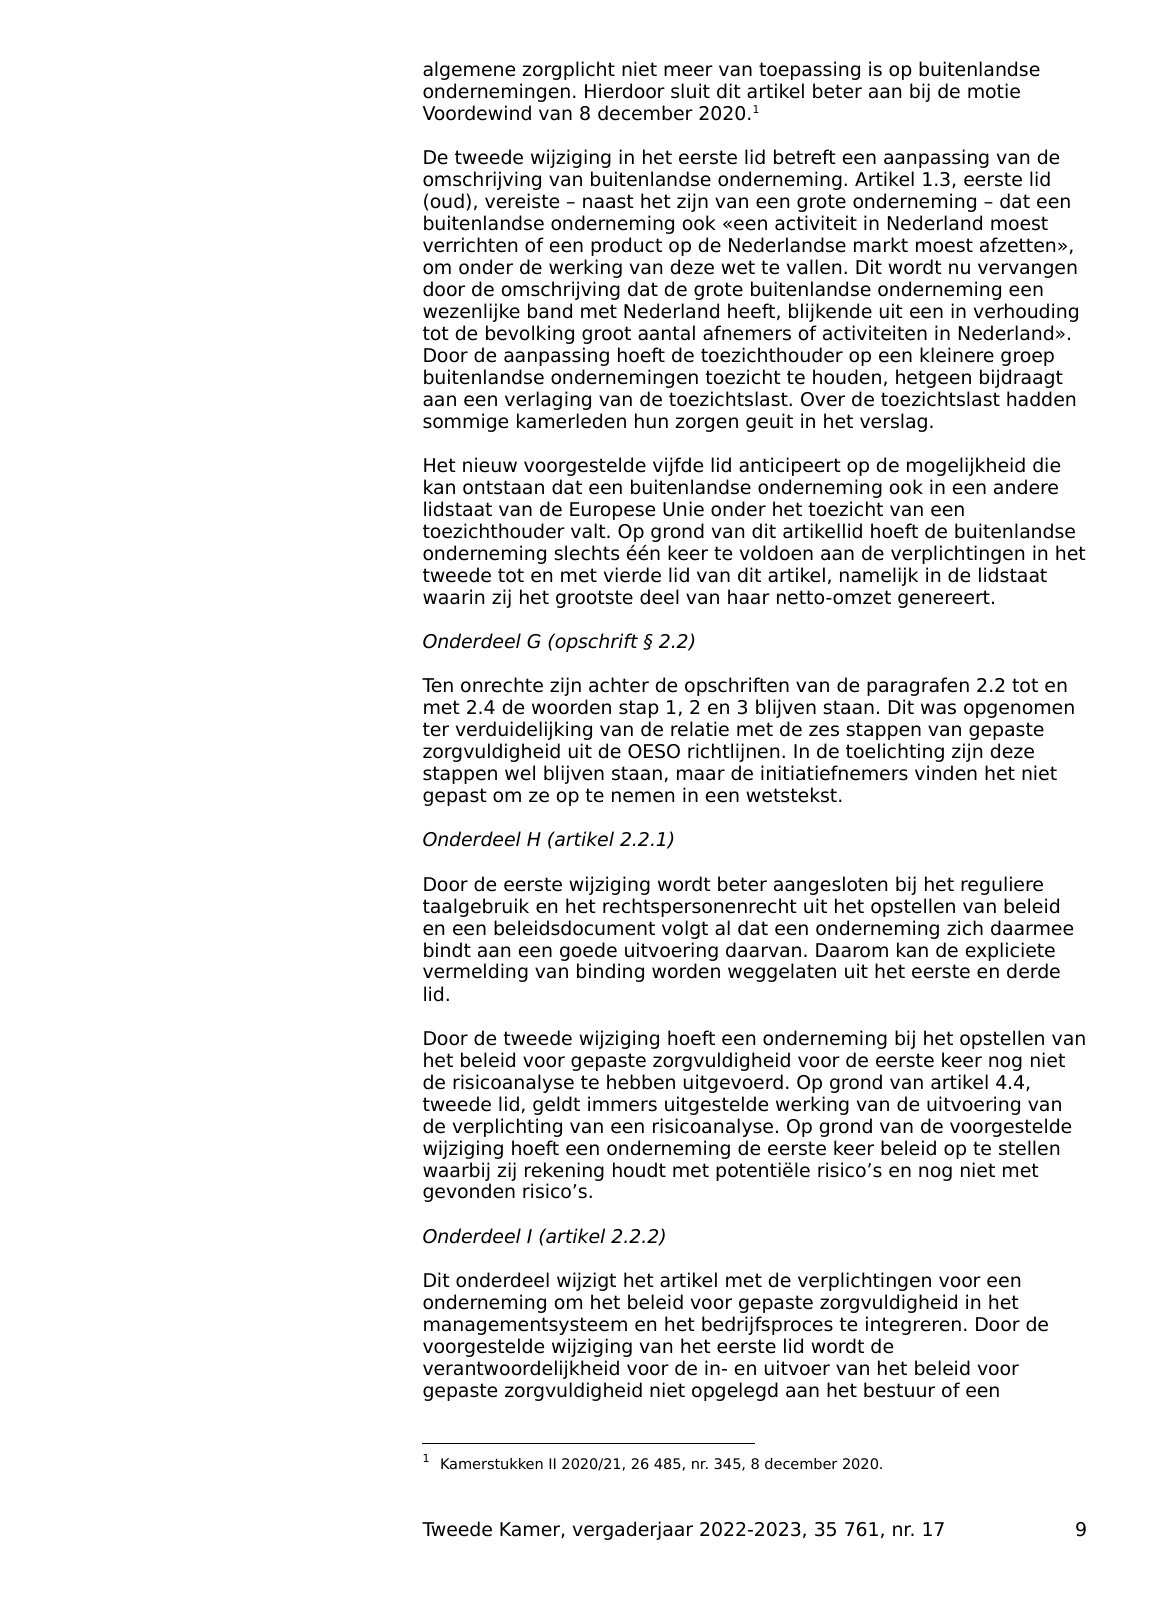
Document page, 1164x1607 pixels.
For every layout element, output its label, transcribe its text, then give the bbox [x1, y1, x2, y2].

text Het nieuw voorgestelde vijfde lid anticipeert op de mogelijkheid die kan ontstaan dat een buitenlandse onderneming ook in een andere lidstaat van de Europese Unie onder het toezicht van een toezichthouder valt. Op grond van dit artikellid hoeft de buitenlandse onderneming slechts één keer te voldoen aan de verplichtingen in het tweede tot en met vierde lid van dit artikel, namelijk in de lidstaat waarin zij het grootste deel van haar netto-omzet genereert. [422, 455, 1087, 609]
text algemene zorgplicht niet meer van toepassing is op buitenlandse ondernemingen. Hierdoor sluit dit artikel beter aan bij de motie Voordewind van 8 december 2020. [422, 59, 1087, 125]
text De tweede wijziging in het eerste lid betreft een aanpassing van de omschrijving van buitenlandse onderneming. Artikel 1.3, eerste lid (oud), vereiste – naast het zijn van een grote onderneming – dat een buitenlandse onderneming ook «een activiteit in Nederland moest verrichten of een product op de Nederlandse markt moest afzetten», om onder de werking van deze wet te vallen. Dit wordt nu vervangen door de omschrijving dat de grote buitenlandse onderneming een wezenlijke band met Nederland heeft, blijkende uit een in verhouding tot de bevolking groot aantal afnemers of activiteiten in Nederland». Door de aanpassing hoeft de toezichthouder op een kleinere groep buitenlandse ondernemingen toezicht te houden, hetgeen bijdraagt aan een verlaging van de toezichtslast. Over de toezichtslast hadden sommige kamerleden hun zorgen geuit in het verslag. [422, 147, 1087, 433]
text Dit onderdeel wijzigt het artikel met de verplichtingen voor een onderneming om het beleid voor gepaste zorgvuldigheid in het managementsysteem en het bedrijfsproces te integreren. Door de voorgestelde wijziging van het eerste lid wordt de verantwoordelijkheid voor de in- en uitvoer van het beleid voor gepaste zorgvuldigheid niet opgelegd aan het bestuur of een [422, 1270, 1087, 1402]
text Door de eerste wijziging wordt beter aangesloten bij het reguliere taalgebruik en het rechtspersonenrecht uit het opstellen van beleid en een beleidsdocument volgt al dat een onderneming zich daarmee bindt aan een goede uitvoering daarvan. Daarom kan de expliciete vermelding van binding worden weggelaten uit het eerste en derde lid. [422, 873, 1087, 1005]
text Ten onrechte zijn achter de opschriften van de paragrafen 2.2 tot en met 2.4 de woorden stap 1, 2 en 3 blijven staan. Dit was opgenomen ter verduidelijking van de relatie met de zes stappen van gepaste zorgvuldigheid uit de OESO richtlijnen. In de toelichting zijn deze stappen wel blijven staan, maar de initiatiefnemers vinden het niet gepast om ze op te nemen in een wetstekst. [422, 675, 1087, 807]
subtitle Onderdeel G (opschrift § 2.2) [422, 631, 1087, 653]
subtitle Onderdeel H (artikel 2.2.1) [422, 829, 1087, 851]
subtitle Onderdeel I (artikel 2.2.2) [422, 1226, 1087, 1248]
text Door de tweede wijziging hoeft een onderneming bij het opstellen van het beleid voor gepaste zorgvuldigheid voor de eerste keer nog niet de risicoanalyse te hebben uitgevoerd. Op grond van artikel 4.4, tweede lid, geldt immers uitgestelde werking van de uitvoering van de verplichting van een risicoanalyse. Op grond van de voorgestelde wijziging hoeft een onderneming de eerste keer beleid op te stellen waarbij zij rekening houdt met potentiële risico’s en nog niet met gevonden risico’s. [422, 1028, 1087, 1203]
text Kamerstukken II 2020/21, 26 485, nr. 345, 8 december 2020. [422, 1452, 1087, 1474]
